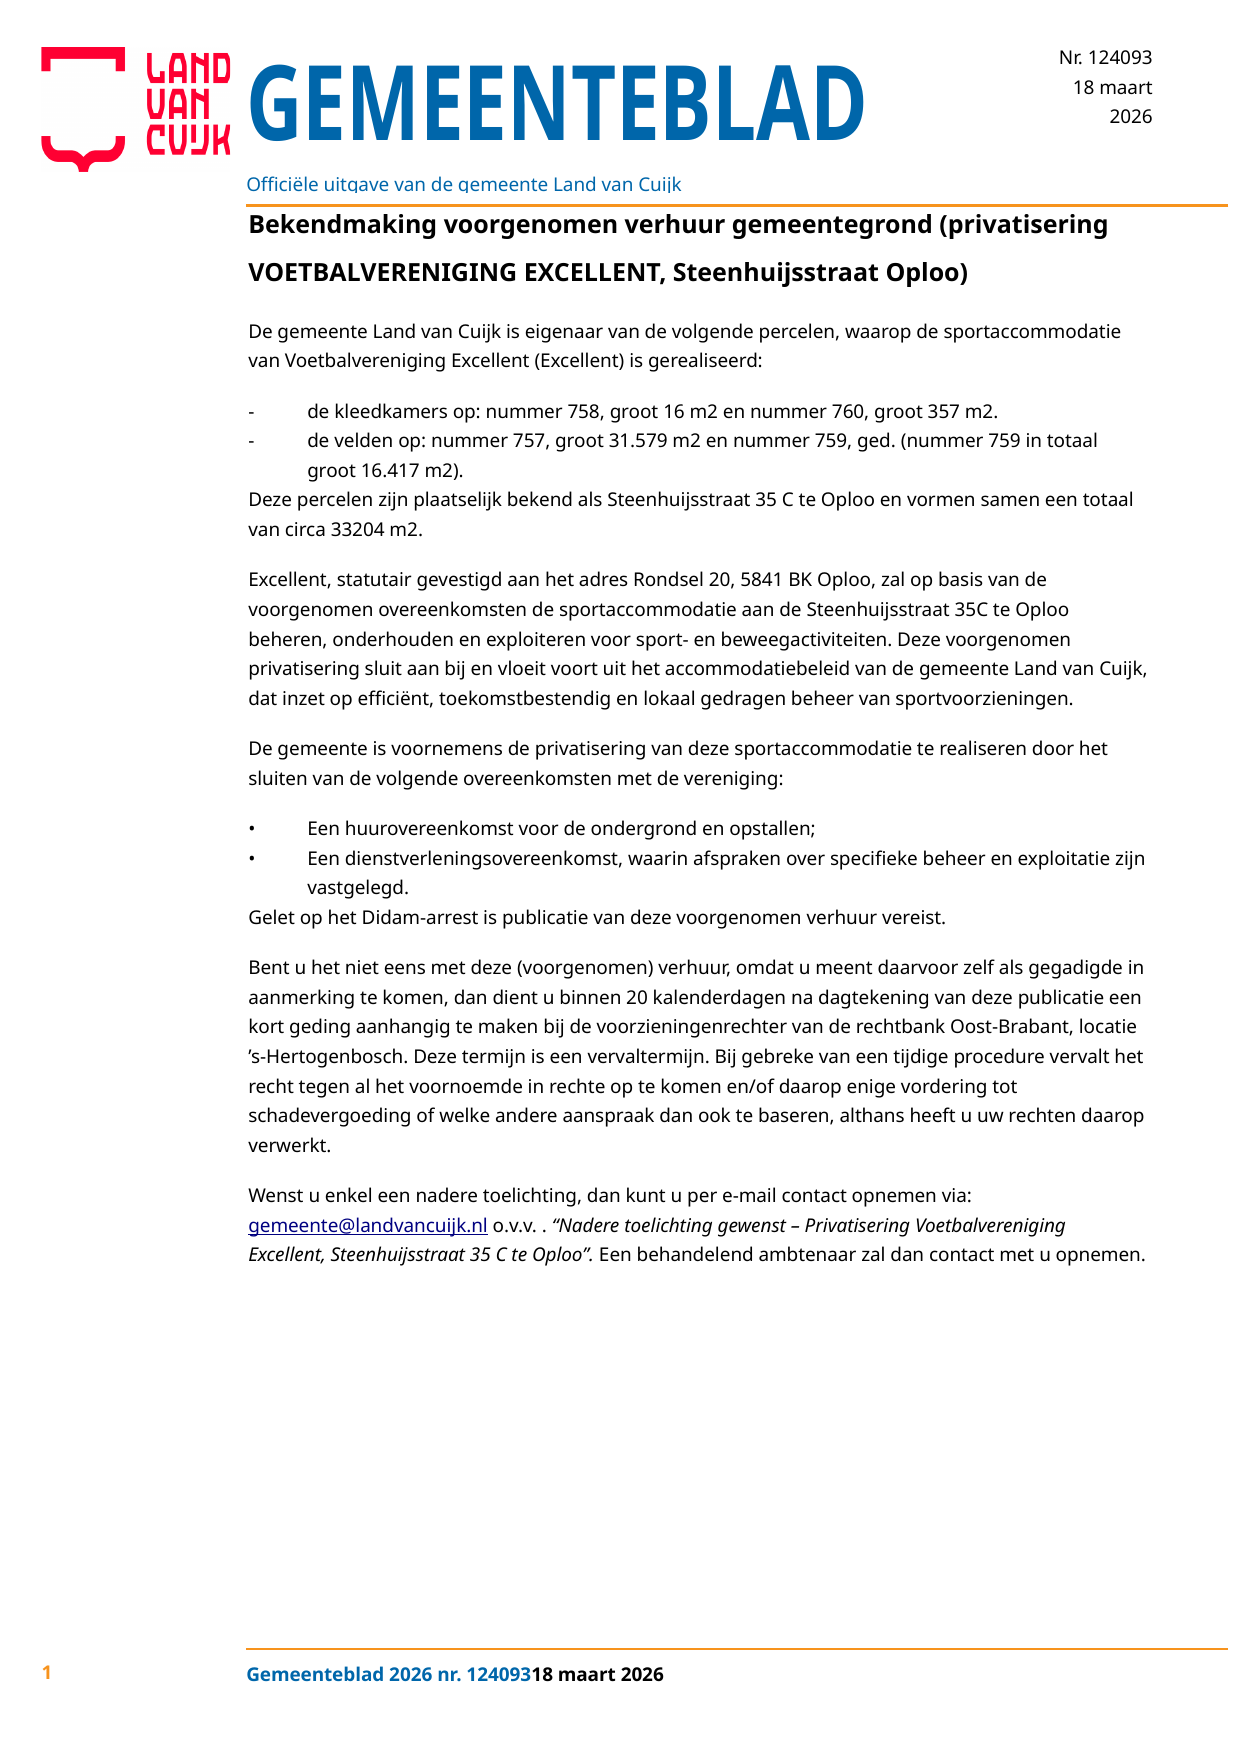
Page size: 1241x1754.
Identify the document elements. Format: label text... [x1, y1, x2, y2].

picture [41, 47, 231, 172]
text Deze percelen zijn plaatselijk bekend als Steenhuijsstraat 35 C te Oploo en vormen samen een totaal van circa 33204 m2. [248, 487, 1152, 542]
text Bent u het niet eens met deze (voorgenomen) verhuur, omdat u meent daarvoor zelf als gegadigde in aanmerking te komen, dan dient u binnen 20 kalenderdagen na dagtekening van deze publicatie een kort geding aanhangig te maken bij de voorzieningenrechter van de rechtbank Oost-Brabant, locatie ’s-Hertogenbosch. Deze termijn is een vervaltermijn. Bij gebreke van een tijdige procedure vervalt het recht tegen al het voornoemde in rechte op te komen en/of daarop enige vordering tot schadevergoeding of welke andere aanspraak dan ook te baseren, althans heeft u uw rechten daarop verwerkt. [248, 954, 1152, 1158]
text Excellent, statutair gevestigd aan het adres Rondsel 20, 5841 BK Oploo, zal op basis van de voorgenomen overeenkomsten de sportaccommodatie aan de Steenhuijsstraat 35C te Oploo beheren, onderhouden en exploiteren voor sport- en beweegactiviteiten. Deze voorgenomen privatisering sluit aan bij en vloeit voort uit het accommodatiebeleid van de gemeente Land van Cuijk, dat inzet op efficiënt, toekomstbestendig en lokaal gedragen beheer van sportvoorzieningen. [248, 567, 1152, 711]
list de velden op: nummer 757, groot 31.579 m2 en nummer 759, ged. (nummer 759 in totaal groot 16.417 m2). [248, 427, 1152, 483]
text De gemeente Land van Cuijk is eigenaar van de volgende percelen, waarop de sportaccommodatie van Voetbalvereniging Excellent (Excellent) is gerealiseerd: [248, 318, 1152, 373]
list de kleedkamers op: nummer 758, groot 16 m2 en nummer 760, groot 357 m2. [248, 398, 1152, 424]
text De gemeente is voornemens de privatisering van deze sportaccommodatie te realiseren door het sluiten van de volgende overeenkomsten met de vereniging: [248, 735, 1152, 791]
text Bekendmaking voorgenomen verhuur gemeentegrond (privatisering VOETBALVERENIGING EXCELLENT, Steenhuijsstraat Oploo) [248, 207, 1152, 288]
list Een dienstverleningsovereenkomst, waarin afspraken over specifieke beheer en exploitatie zijn vastgelegd. [248, 845, 1152, 900]
text Gelet op het Didam-arrest is publicatie van deze voorgenomen verhuur vereist. [248, 904, 1152, 930]
list Een huurovereenkomst voor de ondergrond en opstallen; [248, 815, 1152, 841]
text Wenst u enkel een nadere toelichting, dan kunt u per e-mail contact opnemen via: gemeente@landvancuijk.nl o.v.v. . “Nadere toelichting gewenst – Privatisering Voetbalvereniging Excellent, Steenhuijsstraat 35 C te Oploo”. Een behandelend ambtenaar zal dan contact met u opnemen. [248, 1182, 1152, 1267]
